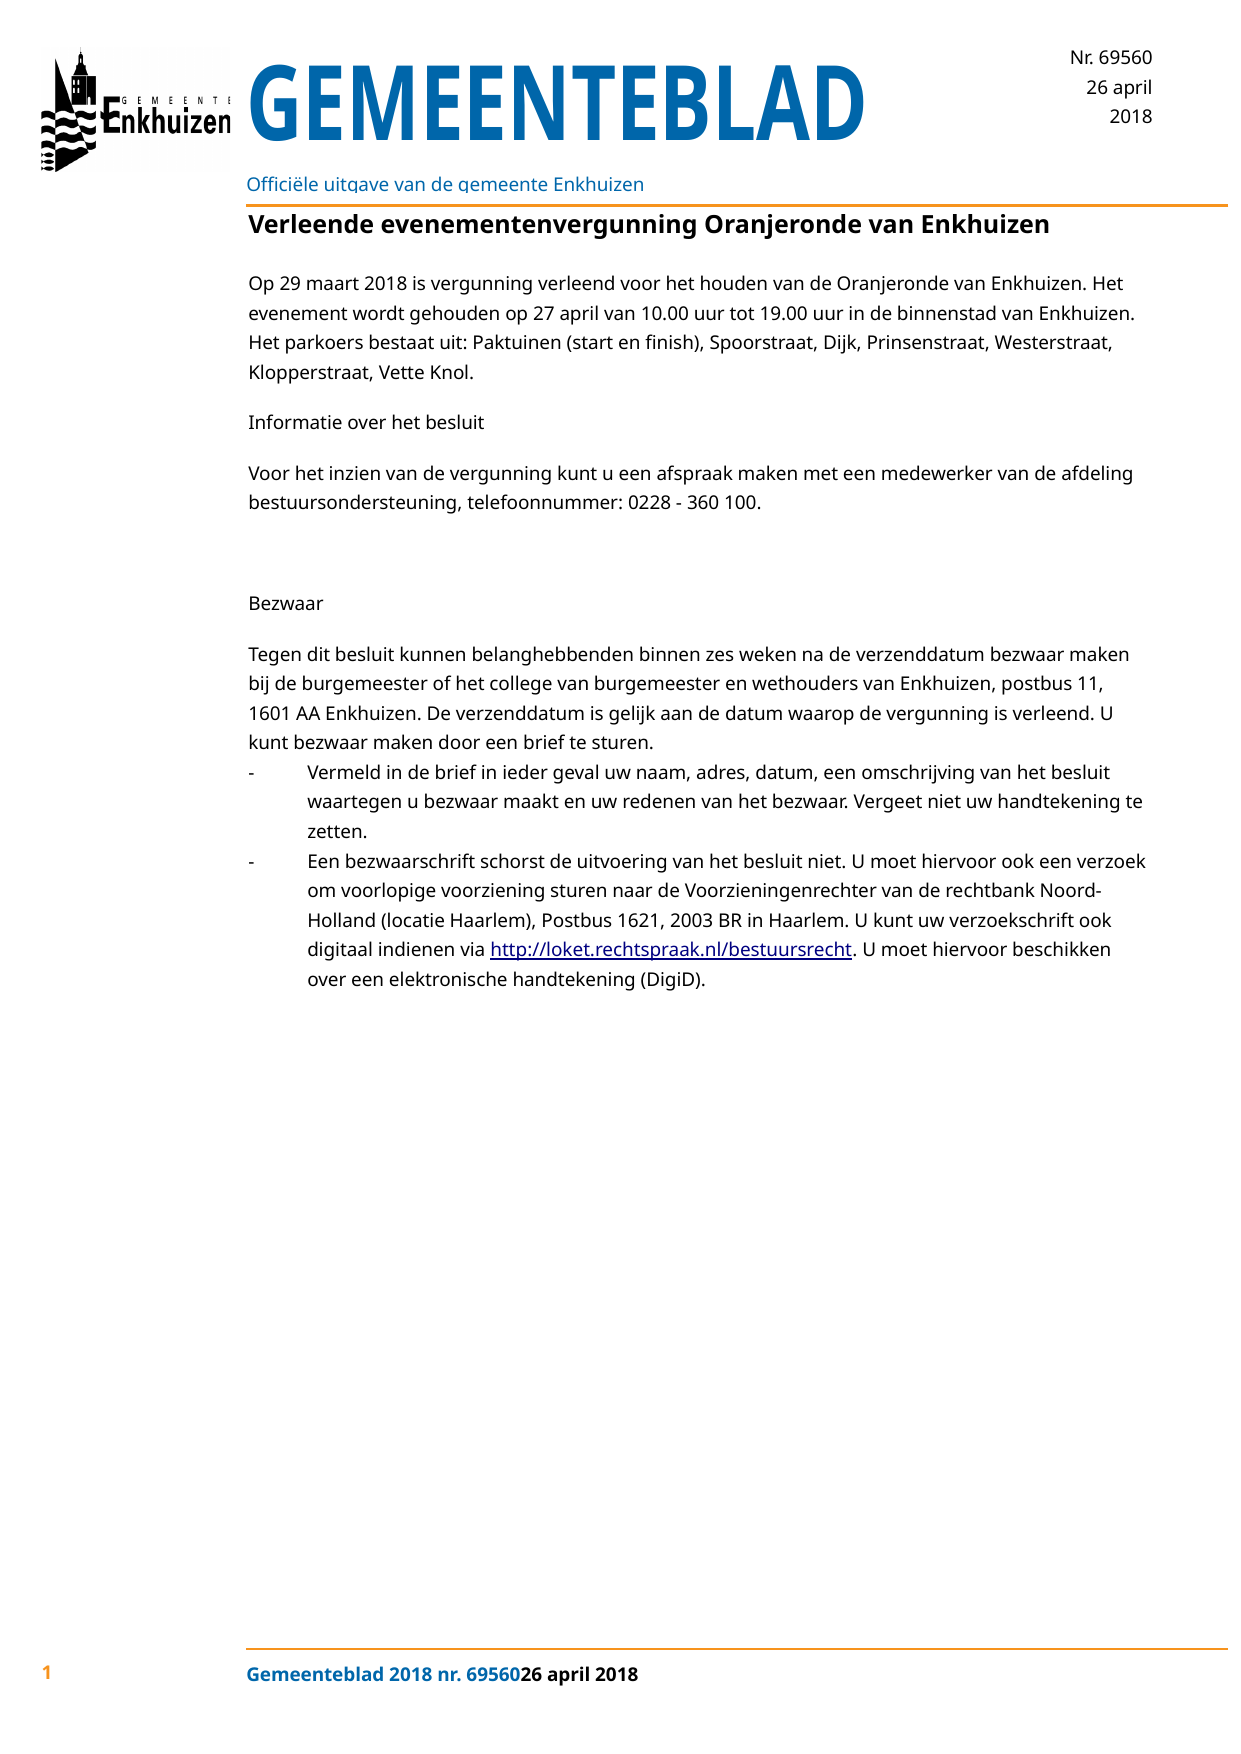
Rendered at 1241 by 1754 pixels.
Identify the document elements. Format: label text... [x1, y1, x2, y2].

list Een bezwaarschrift schorst de uitvoering van het besluit niet. U moet hiervoor ook een verzoek om voorlopige voorziening sturen naar de Voorzieningenrechter van de rechtbank Noord-Holland (locatie Haarlem), Postbus 1621, 2003 BR in Haarlem. U kunt uw verzoekschrift ook digitaal indienen via http://loket.rechtspraak.nl/bestuursrecht. U moet hiervoor beschikken over een elektronische handtekening (DigiD). [248, 848, 1152, 992]
list Vermeld in de brief in ieder geval uw naam, adres, datum, een omschrijving van het besluit waartegen u bezwaar maakt en uw redenen van het bezwaar. Vergeet niet uw handtekening te zetten. [248, 759, 1152, 844]
text Voor het inzien van de vergunning kunt u een afspraak maken met een medewerker van de afdeling bestuursondersteuning, telefoonnummer: 0228 - 360 100. [248, 460, 1152, 515]
text Informatie over het besluit [248, 409, 1152, 435]
text Bezwaar [248, 590, 1152, 616]
text Verleende evenementenvergunning Oranjeronde van Enkhuizen [248, 207, 1152, 241]
text Tegen dit besluit kunnen belanghebbenden binnen zes weken na de verzenddatum bezwaar maken bij de burgemeester of het college van burgemeester en wethouders van Enkhuizen, postbus 11, 1601 AA Enkhuizen. De verzenddatum is gelijk aan de datum waarop de vergunning is verleend. U kunt bezwaar maken door een brief te sturen. [248, 641, 1152, 755]
text Op 29 maart 2018 is vergunning verleend voor het houden van de Oranjeronde van Enkhuizen. Het evenement wordt gehouden op 27 april van 10.00 uur tot 19.00 uur in de binnenstad van Enkhuizen. Het parkoers bestaat uit: Paktuinen (start en finish), Spoorstraat, Dijk, Prinsenstraat, Westerstraat, Klopperstraat, Vette Knol. [248, 270, 1152, 385]
picture [41, 47, 231, 172]
